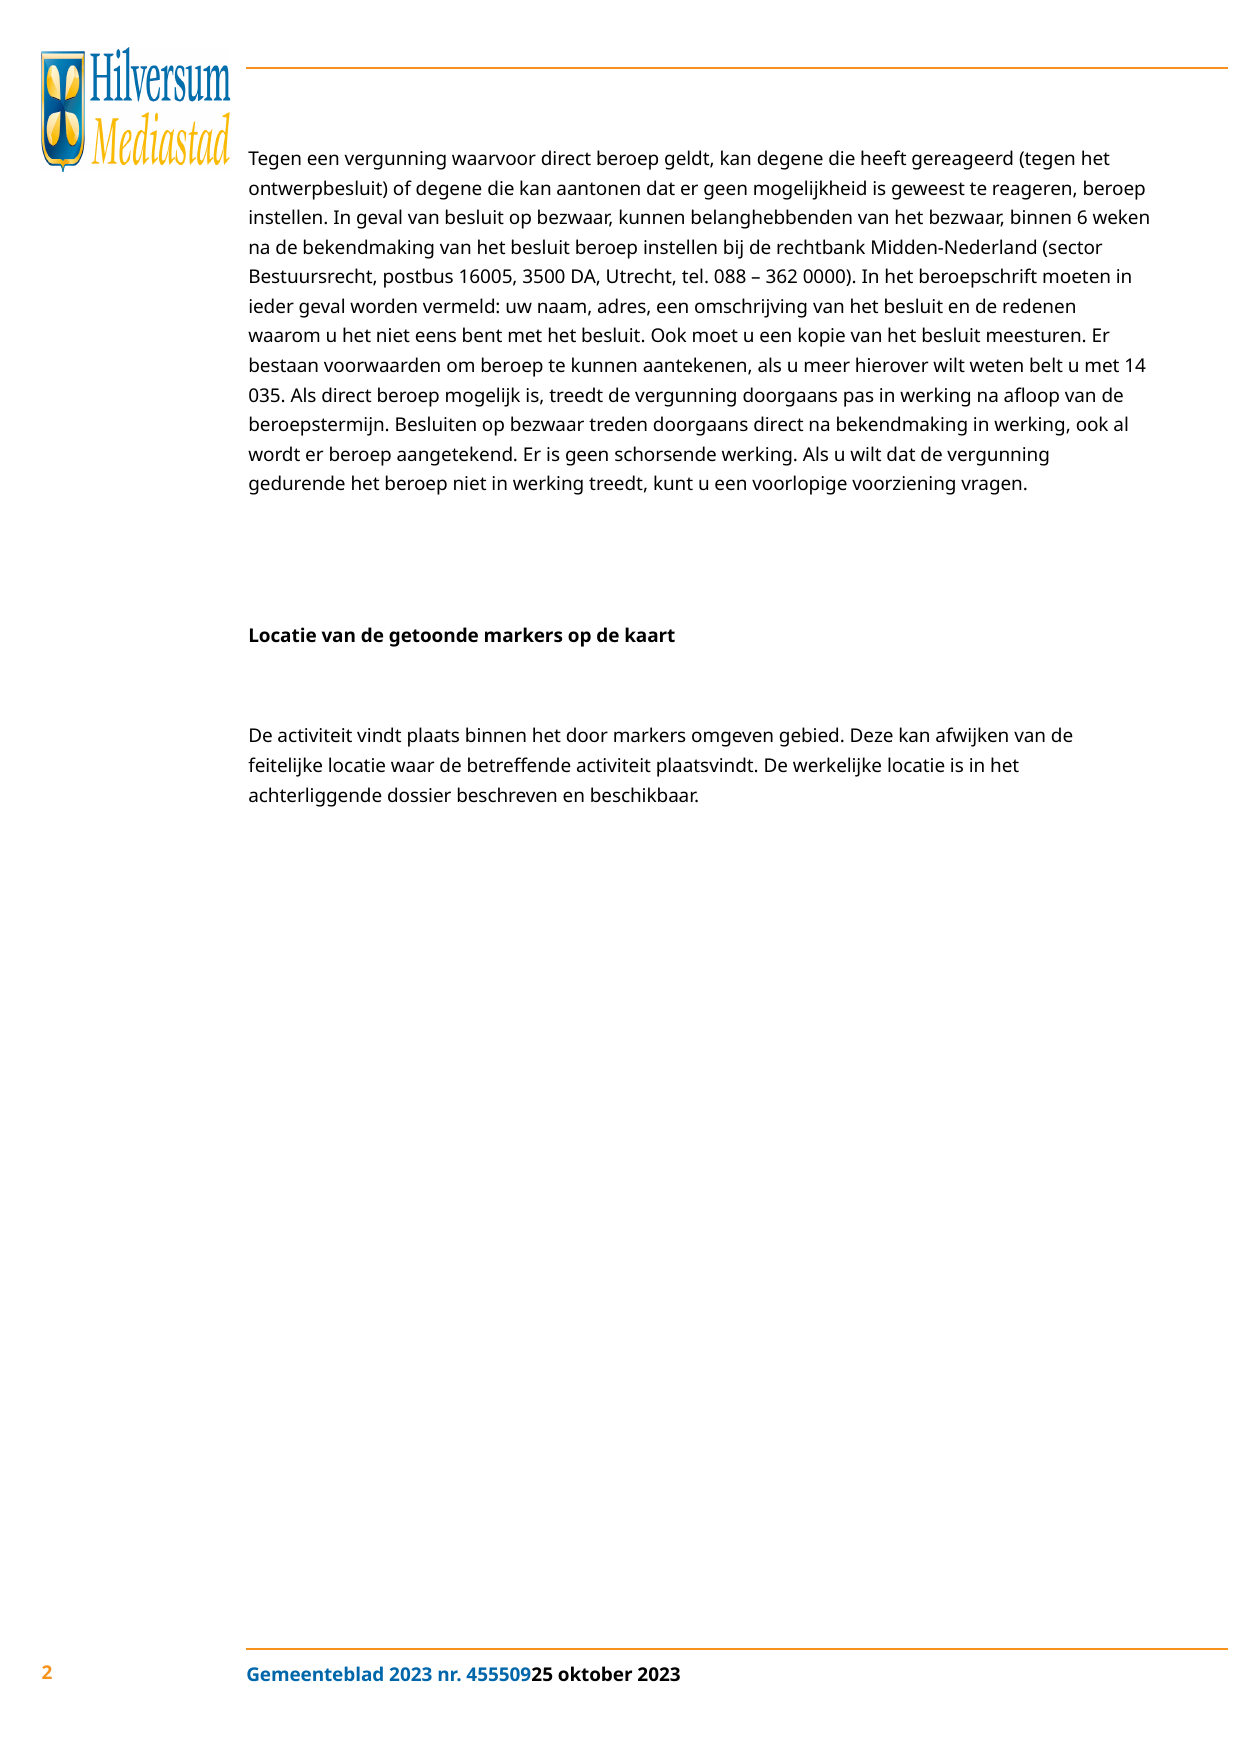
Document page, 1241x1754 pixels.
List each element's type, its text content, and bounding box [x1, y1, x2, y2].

text Locatie van de getoonde markers op de kaart [248, 622, 1152, 648]
text Tegen een vergunning waarvoor direct beroep geldt, kan degene die heeft gereageerd (tegen het ontwerpbesluit) of degene die kan aantonen dat er geen mogelijkheid is geweest te reageren, beroep instellen. In geval van besluit op bezwaar, kunnen belanghebbenden van het bezwaar, binnen 6 weken na de bekendmaking van het besluit beroep instellen bij de rechtbank Midden-Nederland (sector Bestuursrecht, postbus 16005, 3500 DA, Utrecht, tel. 088 – 362 0000). In het beroepschrift moeten in ieder geval worden vermeld: uw naam, adres, een omschrijving van het besluit en de redenen waarom u het niet eens bent met het besluit. Ook moet u een kopie van het besluit meesturen. Er bestaan voorwaarden om beroep te kunnen aantekenen, als u meer hierover wilt weten belt u met 14 035. Als direct beroep mogelijk is, treedt de vergunning doorgaans pas in werking na afloop van de beroepstermijn. Besluiten op bezwaar treden doorgaans direct na bekendmaking in werking, ook al wordt er beroep aangetekend. Er is geen schorsende werking. Als u wilt dat de vergunning gedurende het beroep niet in werking treedt, kunt u een voorlopige voorziening vragen. [248, 145, 1152, 496]
text De activiteit vindt plaats binnen het door markers omgeven gebied. Deze kan afwijken van de feitelijke locatie waar de betreffende activiteit plaatsvindt. De werkelijke locatie is in het achterliggende dossier beschreven en beschikbaar. [248, 723, 1152, 808]
picture [41, 47, 231, 172]
